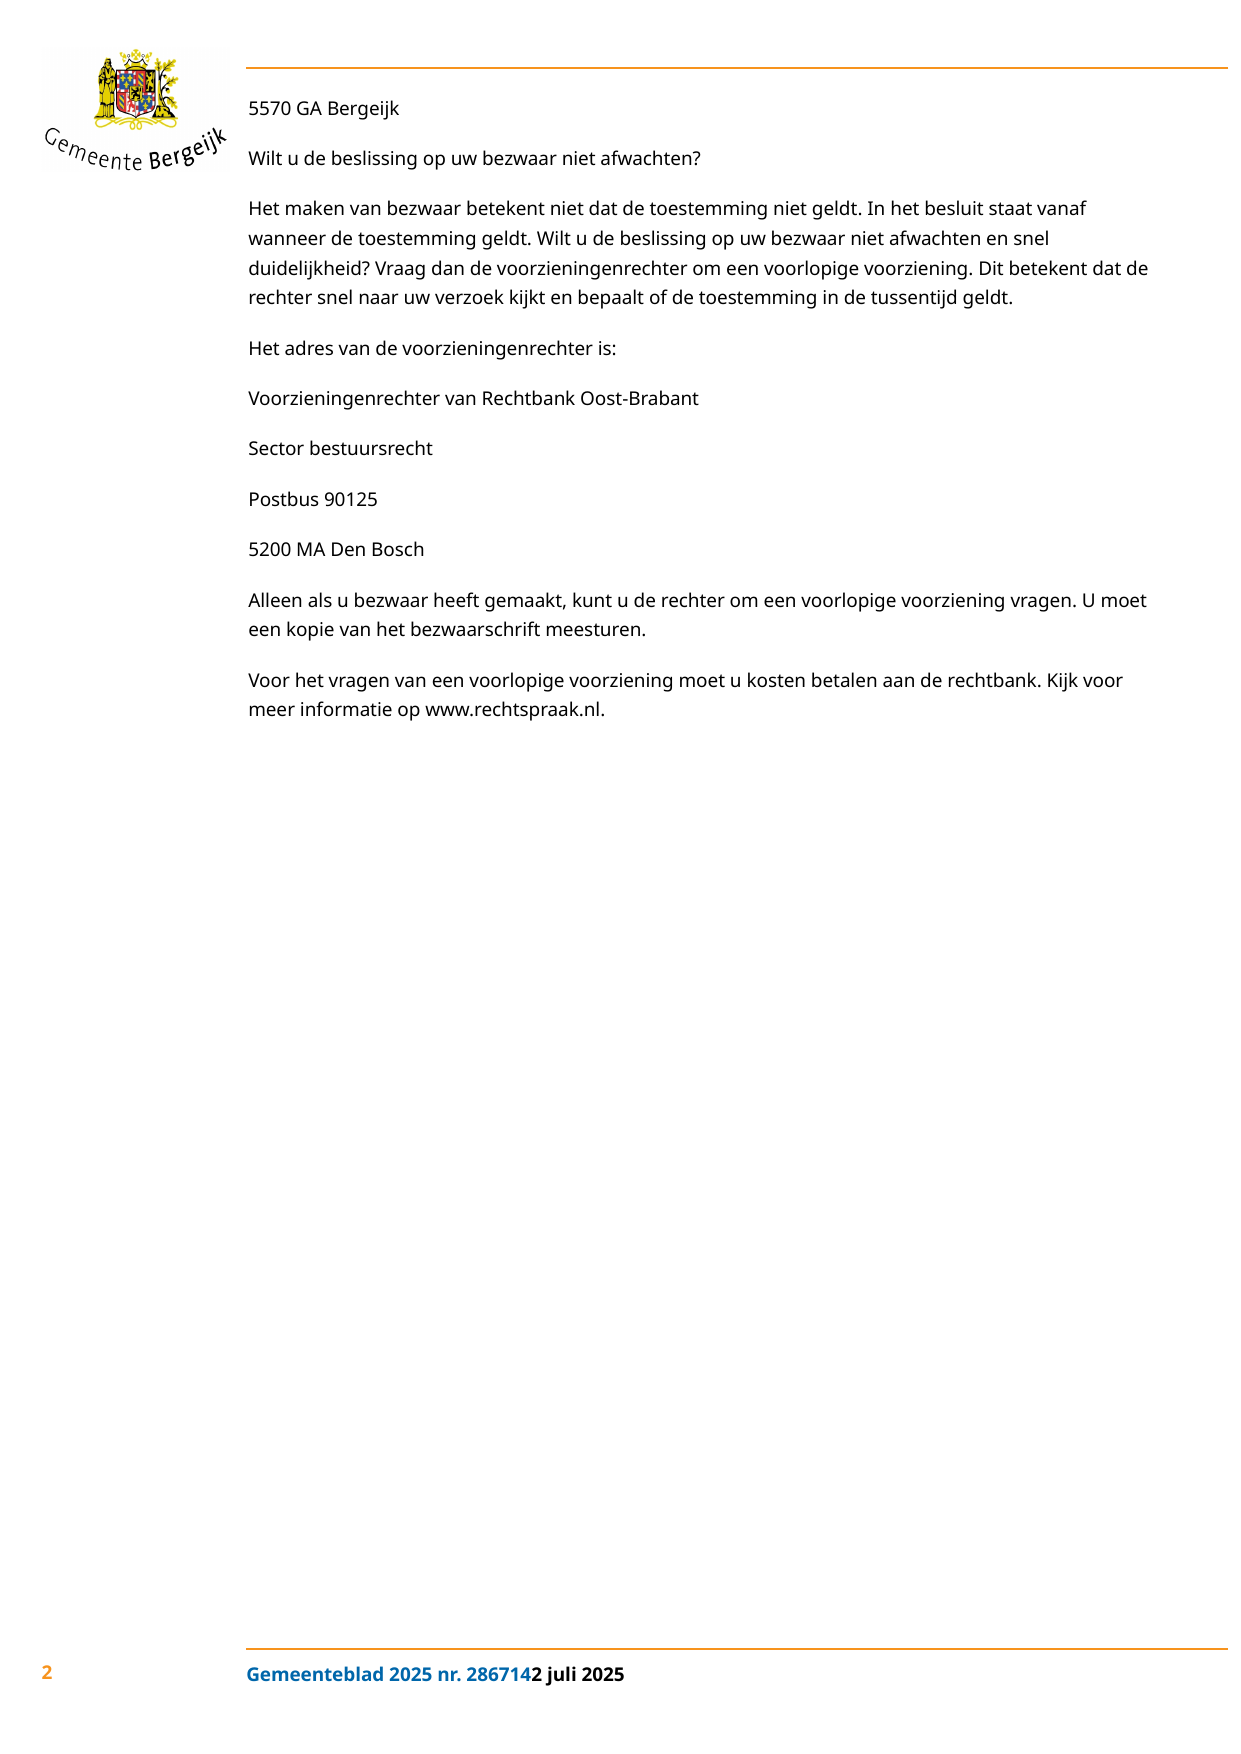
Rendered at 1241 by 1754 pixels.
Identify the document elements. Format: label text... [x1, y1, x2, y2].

text Postbus 90125 [248, 486, 1152, 512]
text Het maken van bezwaar betekent niet dat de toestemming niet geldt. In het besluit staat vanaf wanneer de toestemming geldt. Wilt u de beslissing op uw bezwaar niet afwachten en snel duidelijkheid? Vraag dan de voorzieningenrechter om een voorlopige voorziening. Dit betekent dat de rechter snel naar uw verzoek kijkt en bepaalt of de toestemming in de tussentijd geldt. [248, 196, 1152, 310]
text Het adres van de voorzieningenrechter is: [248, 335, 1152, 361]
text Sector bestuursrecht [248, 436, 1152, 461]
text 5200 MA Den Bosch [248, 536, 1152, 562]
text 5570 GA Bergeijk [248, 95, 1152, 121]
picture [41, 47, 231, 172]
text Voor het vragen van een voorlopige voorziening moet u kosten betalen aan de rechtbank. Kijk voor meer informatie op www.rechtspraak.nl. [248, 667, 1152, 722]
text Wilt u de beslissing op uw bezwaar niet afwachten? [248, 145, 1152, 171]
text Alleen als u bezwaar heeft gemaakt, kunt u de rechter om een voorlopige voorziening vragen. U moet een kopie van het bezwaarschrift meesturen. [248, 587, 1152, 642]
text Voorzieningenrechter van Rechtbank Oost-Brabant [248, 385, 1152, 411]
